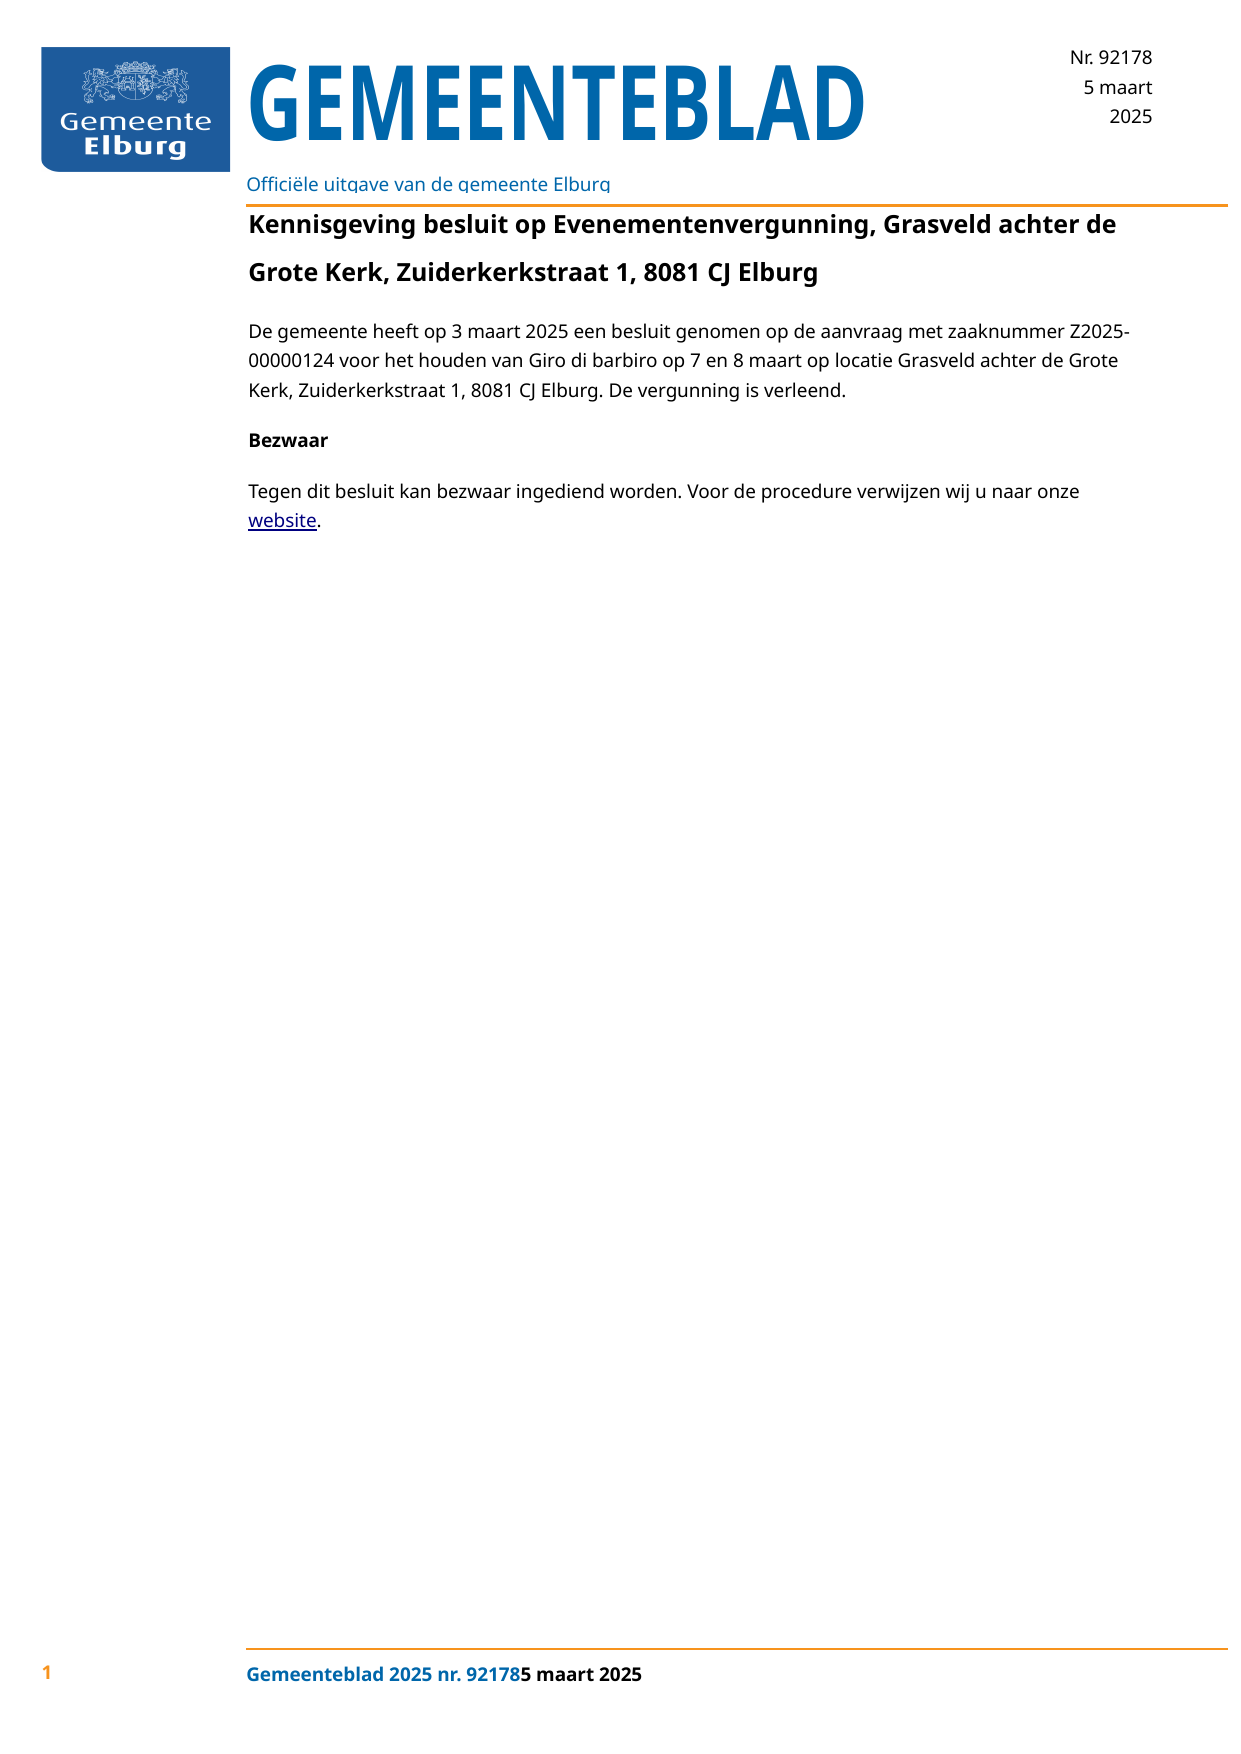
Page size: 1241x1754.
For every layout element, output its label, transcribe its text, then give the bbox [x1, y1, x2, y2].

text De gemeente heeft op 3 maart 2025 een besluit genomen op de aanvraag met zaaknummer Z2025-00000124 voor het houden van Giro di barbiro op 7 en 8 maart op locatie Grasveld achter de Grote Kerk, Zuiderkerkstraat 1, 8081 CJ Elburg. De vergunning is verleend. [248, 318, 1152, 403]
text Bezwaar [248, 427, 1152, 453]
picture [41, 47, 231, 172]
text Kennisgeving besluit op Evenementenvergunning, Grasveld achter de Grote Kerk, Zuiderkerkstraat 1, 8081 CJ Elburg [248, 207, 1152, 288]
text Tegen dit besluit kan bezwaar ingediend worden. Voor de procedure verwijzen wij u naar onze website. [248, 478, 1152, 533]
